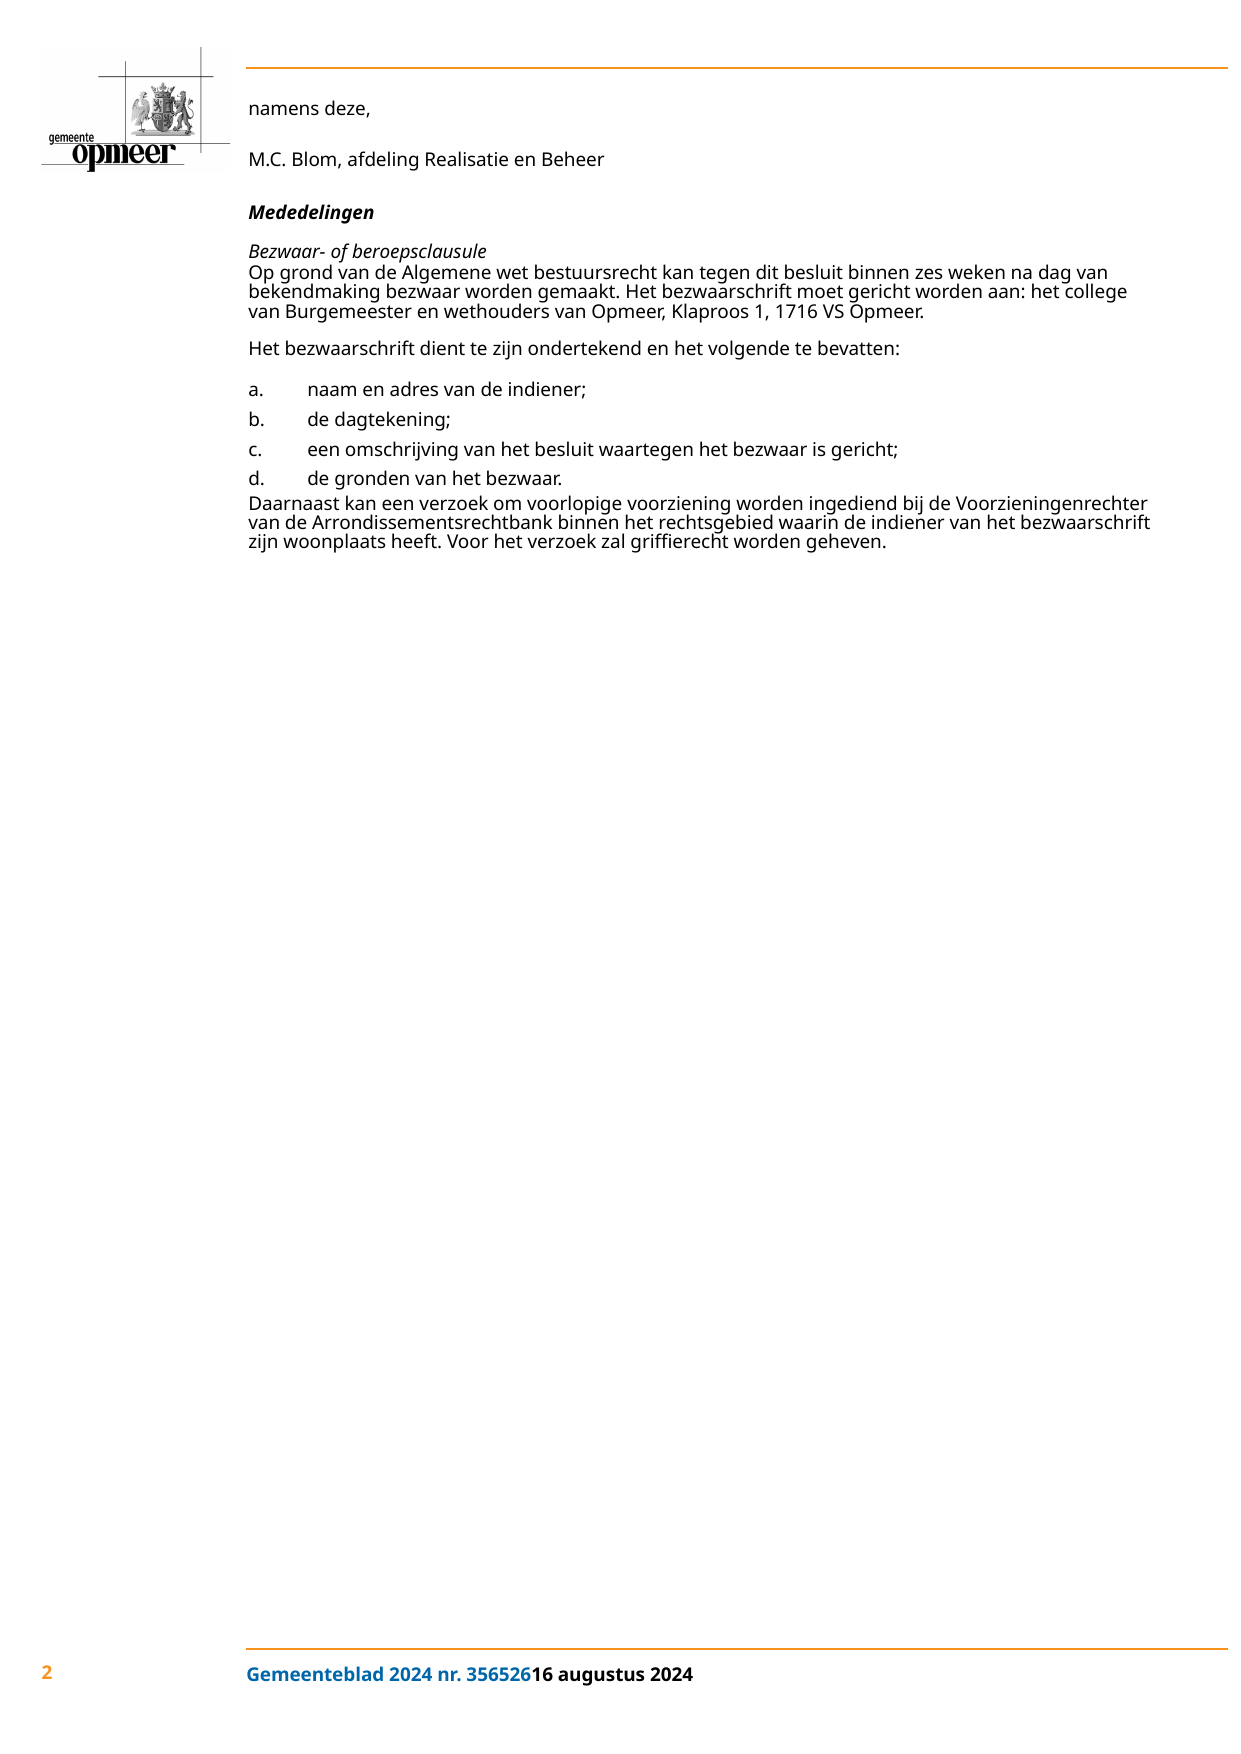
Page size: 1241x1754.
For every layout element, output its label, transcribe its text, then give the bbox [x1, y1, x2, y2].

list de dagtekening; [248, 406, 1152, 432]
text Het bezwaarschrift dient te zijn ondertekend en het volgende te bevatten: [248, 340, 1152, 359]
list een omschrijving van het besluit waartegen het bezwaar is gericht; [248, 436, 1152, 462]
list de gronden van het bezwaar. [248, 465, 1152, 491]
text Mededelingen [248, 199, 1152, 225]
text M.C. Blom, afdeling Realisatie en Beheer [248, 146, 1152, 172]
list naam en adres van de indiener; [248, 377, 1152, 402]
picture [41, 47, 231, 172]
text Bezwaar- of beroepsclausule [248, 238, 1152, 264]
text Op grond van de Algemene wet bestuursrecht kan tegen dit besluit binnen zes weken na dag van bekendmaking bezwaar worden gemaakt. Het bezwaarschrift moet gericht worden aan: het college van Burgemeester en wethouders van Opmeer, Klaproos 1, 1716 VS Opmeer. [248, 264, 1152, 322]
text namens deze, [248, 95, 1152, 121]
text Daarnaast kan een verzoek om voorlopige voorziening worden ingediend bij de Voorzieningenrechter van de Arrondissementsrechtbank binnen het rechtsgebied waarin de indiener van het bezwaarschrift zijn woonplaats heeft. Voor het verzoek zal griffierecht worden geheven. [248, 495, 1152, 553]
